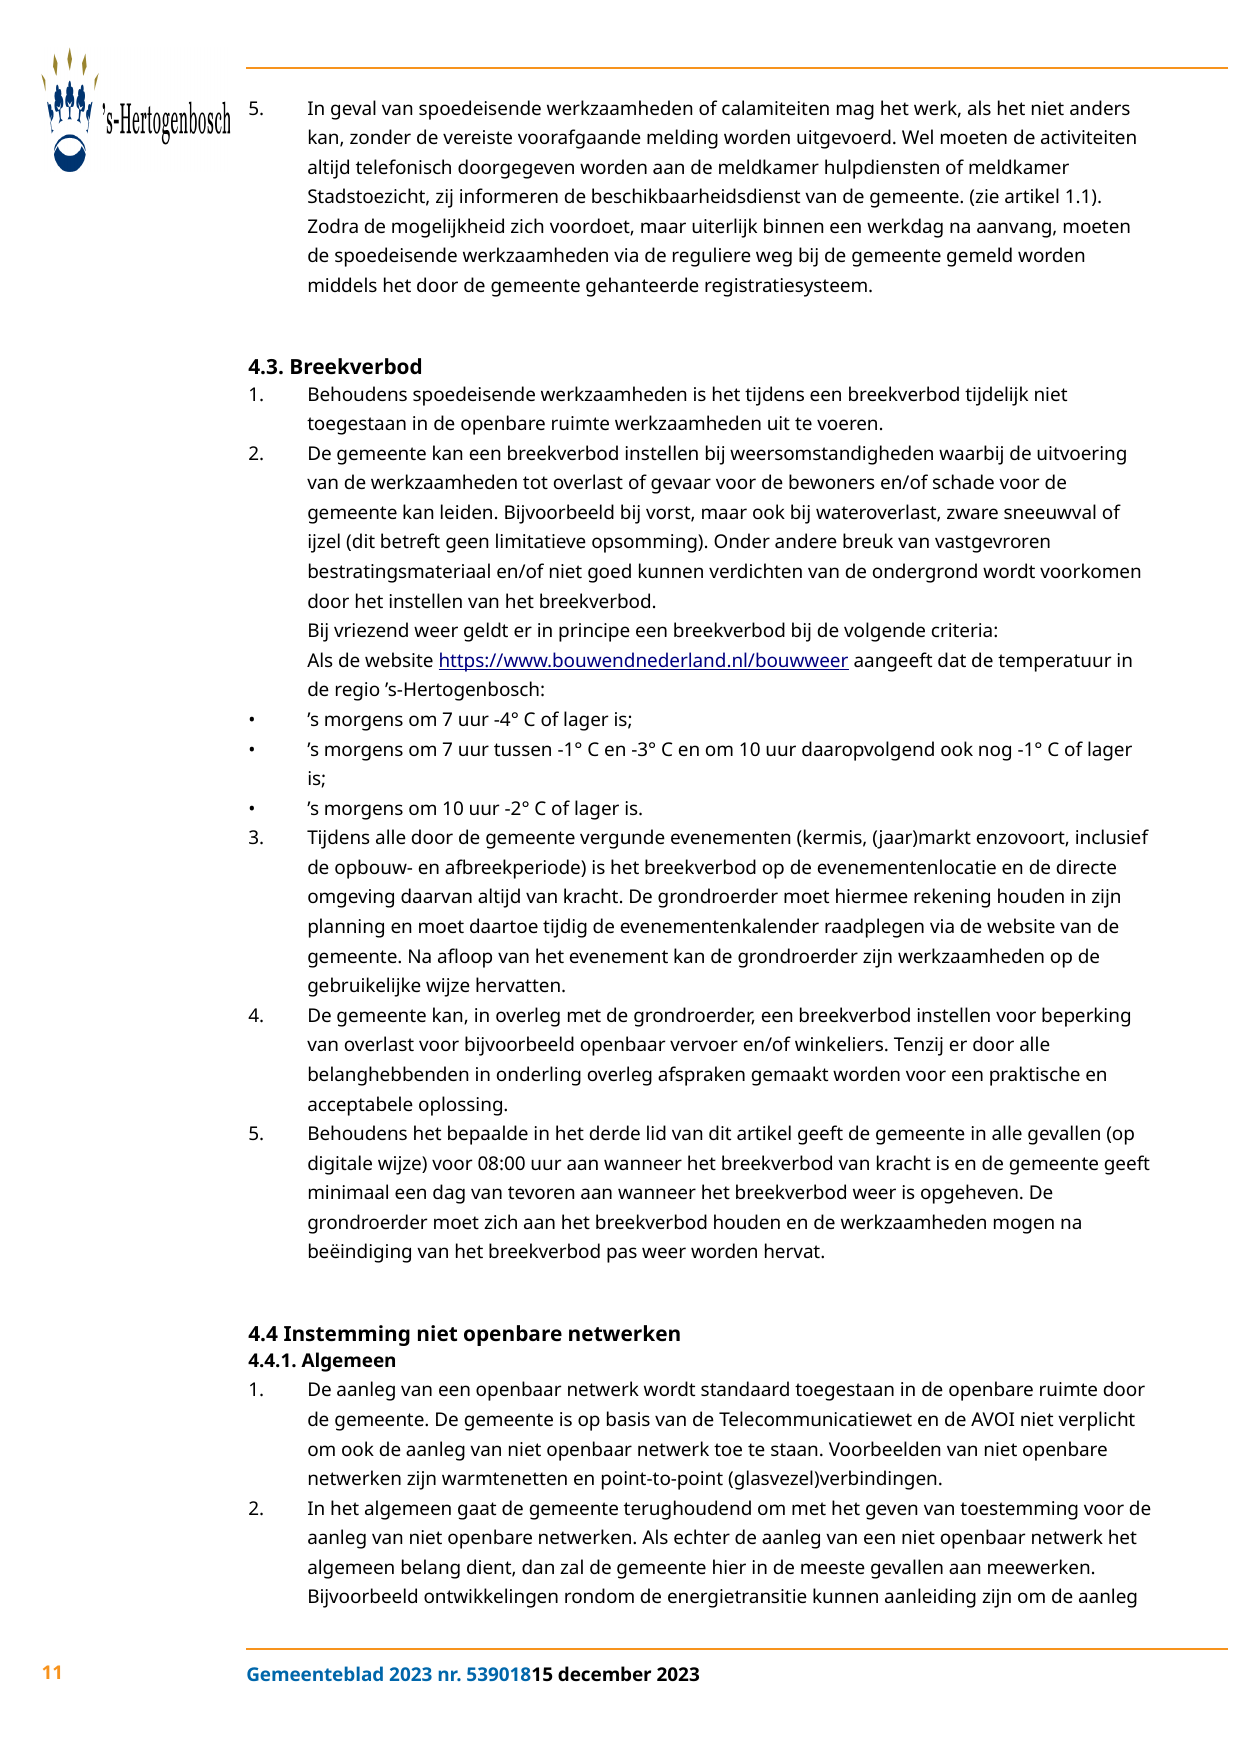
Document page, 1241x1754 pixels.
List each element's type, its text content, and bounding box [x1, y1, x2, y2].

list Als de website https://www.bouwendnederland.nl/bouwweer aangeeft dat de temperatuur in de regio ’s-Hertogenbosch: [248, 647, 1152, 702]
text 4.4.1. Algemeen [248, 1347, 1152, 1373]
list ’s morgens om 7 uur -4° C of lager is; [248, 706, 1152, 732]
picture [41, 47, 231, 172]
list In geval van spoedeisende werkzaamheden of calamiteiten mag het werk, als het niet anders kan, zonder de vereiste voorafgaande melding worden uitgevoerd. Wel moeten de activiteiten altijd telefonisch doorgegeven worden aan de meldkamer hulpdiensten of meldkamer Stadstoezicht, zij informeren de beschikbaarheidsdienst van de gemeente. (zie artikel 1.1). Zodra de mogelijkheid zich voordoet, maar uiterlijk binnen een werkdag na aanvang, moeten de spoedeisende werkzaamheden via de reguliere weg bij de gemeente gemeld worden middels het door de gemeente gehanteerde registratiesysteem. [248, 95, 1152, 298]
text 4.3. Breekverbod [248, 352, 1152, 381]
list De gemeente kan, in overleg met de grondroerder, een breekverbod instellen voor beperking van overlast voor bijvoorbeeld openbaar vervoer en/of winkeliers. Tenzij er door alle belanghebbenden in onderling overleg afspraken gemaakt worden voor een praktische en acceptabele oplossing. [248, 1002, 1152, 1116]
list ’s morgens om 10 uur -2° C of lager is. [248, 795, 1152, 821]
list Bij vriezend weer geldt er in principe een breekverbod bij de volgende criteria: [248, 617, 1152, 643]
list In het algemeen gaat de gemeente terughoudend om met het geven van toestemming voor de aanleg van niet openbare netwerken. Als echter de aanleg van een niet openbaar netwerk het algemeen belang dient, dan zal de gemeente hier in de meeste gevallen aan meewerken. Bijvoorbeeld ontwikkelingen rondom de energietransitie kunnen aanleiding zijn om de aanleg [248, 1495, 1152, 1609]
list Behoudens spoedeisende werkzaamheden is het tijdens een breekverbod tijdelijk niet toegestaan in de openbare ruimte werkzaamheden uit te voeren. [248, 381, 1152, 436]
list ’s morgens om 7 uur tussen -1° C en -3° C en om 10 uur daaropvolgend ook nog -1° C of lager is; [248, 736, 1152, 791]
text 4.4 Instemming niet openbare netwerken [248, 1319, 1152, 1347]
list De gemeente kan een breekverbod instellen bij weersomstandigheden waarbij de uitvoering van de werkzaamheden tot overlast of gevaar voor de bewoners en/of schade voor de gemeente kan leiden. Bijvoorbeeld bij vorst, maar ook bij wateroverlast, zware sneeuwval of ijzel (dit betreft geen limitatieve opsomming). Onder andere breuk van vastgevroren bestratingsmateriaal en/of niet goed kunnen verdichten van de ondergrond wordt voorkomen door het instellen van het breekverbod. [248, 440, 1152, 613]
list Behoudens het bepaalde in het derde lid van dit artikel geeft de gemeente in alle gevallen (op digitale wijze) voor 08:00 uur aan wanneer het breekverbod van kracht is en de gemeente geeft minimaal een dag van tevoren aan wanneer het breekverbod weer is opgeheven. De grondroerder moet zich aan het breekverbod houden en de werkzaamheden mogen na beëindiging van het breekverbod pas weer worden hervat. [248, 1120, 1152, 1264]
list Tijdens alle door de gemeente vergunde evenementen (kermis, (jaar)markt enzovoort, inclusief de opbouw- en afbreekperiode) is het breekverbod op de evenementenlocatie en de directe omgeving daarvan altijd van kracht. De grondroerder moet hiermee rekening houden in zijn planning en moet daartoe tijdig de evenementenkalender raadplegen via de website van de gemeente. Na afloop van het evenement kan de grondroerder zijn werkzaamheden op de gebruikelijke wijze hervatten. [248, 824, 1152, 998]
list De aanleg van een openbaar netwerk wordt standaard toegestaan in de openbare ruimte door de gemeente. De gemeente is op basis van de Telecommunicatiewet en de AVOI niet verplicht om ook de aanleg van niet openbaar netwerk toe te staan. Voorbeelden van niet openbare netwerken zijn warmtenetten en point-to-point (glasvezel)verbindingen. [248, 1377, 1152, 1491]
